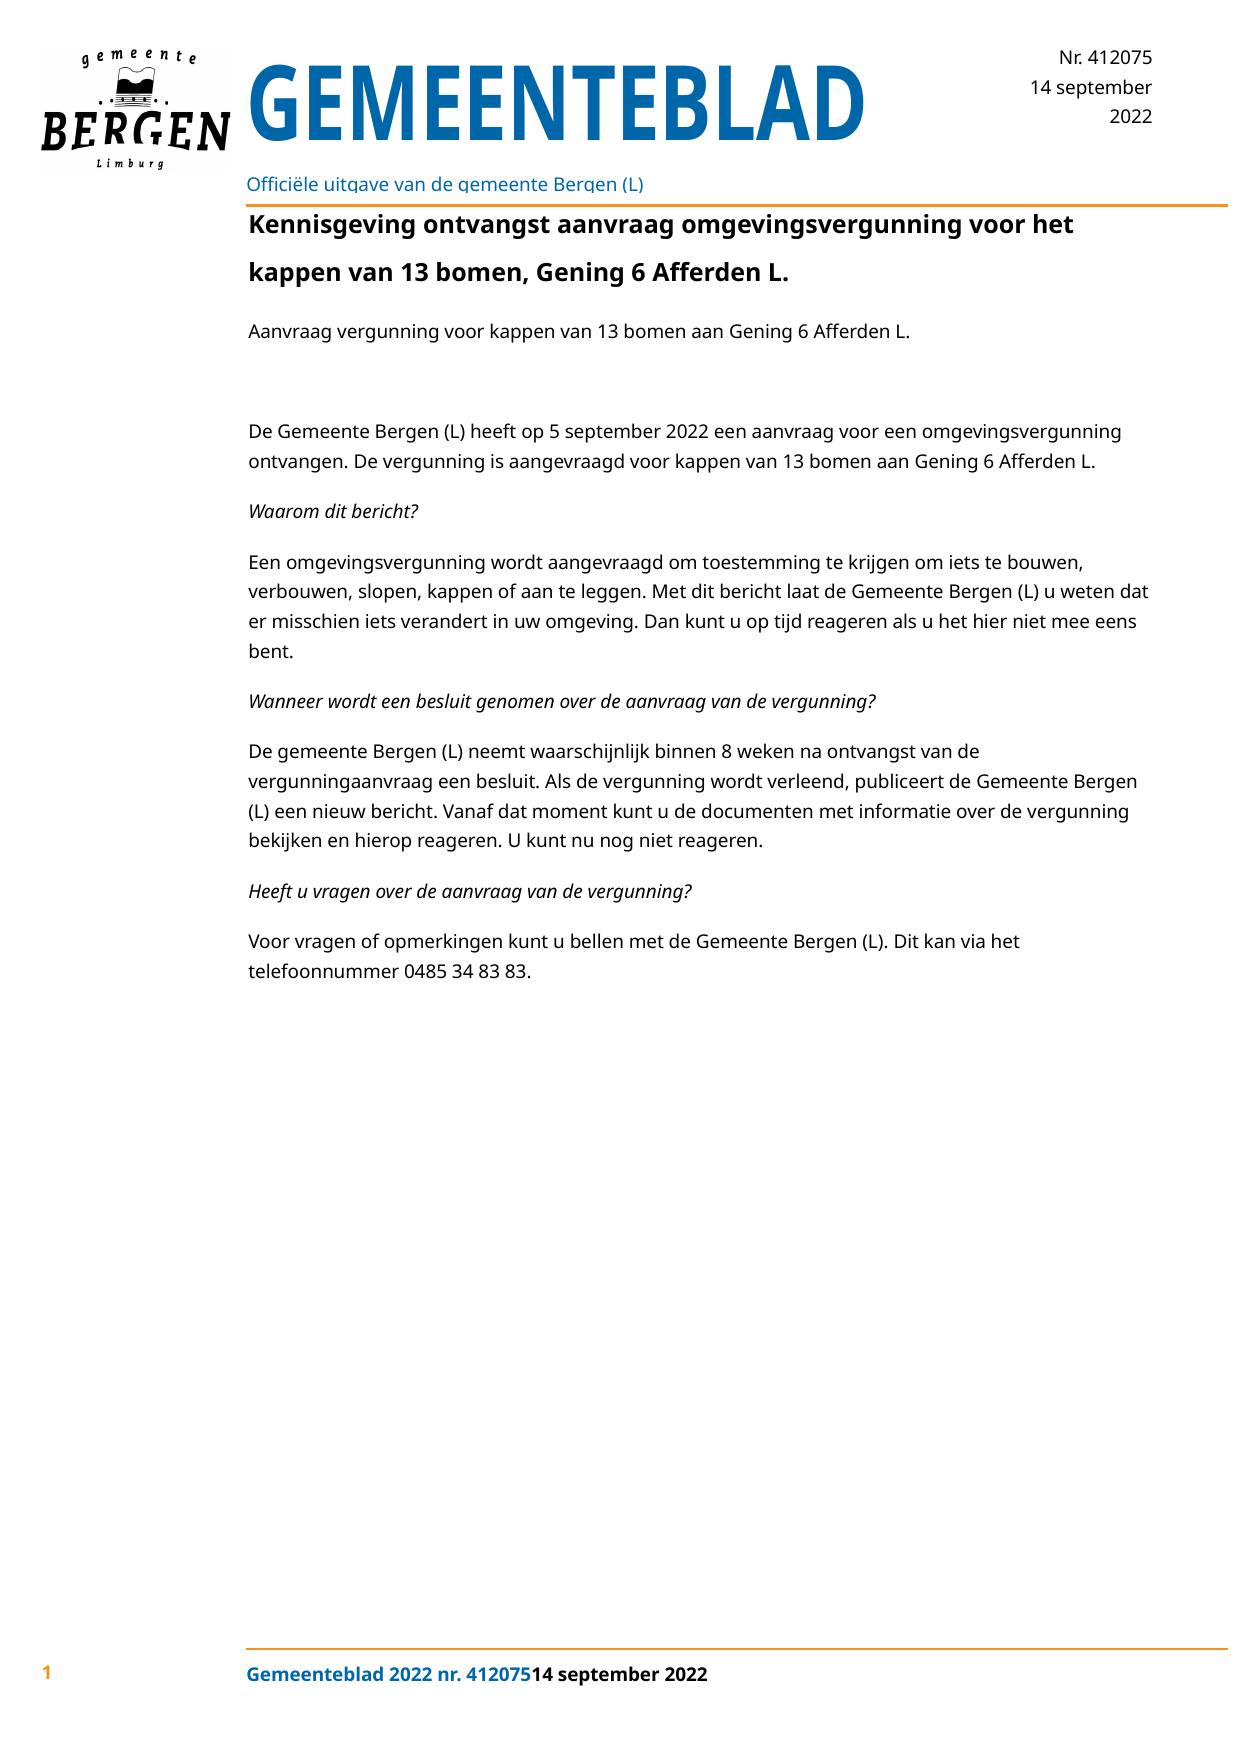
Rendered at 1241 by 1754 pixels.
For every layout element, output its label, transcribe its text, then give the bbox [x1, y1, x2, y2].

text Een omgevingsvergunning wordt aangevraagd om toestemming te krijgen om iets te bouwen, verbouwen, slopen, kappen of aan te leggen. Met dit bericht laat de Gemeente Bergen (L) u weten dat er misschien iets verandert in uw omgeving. Dan kunt u op tijd reageren als u het hier niet mee eens bent. [248, 549, 1152, 664]
text Wanneer wordt een besluit genomen over de aanvraag van de vergunning? [248, 688, 1152, 714]
text Heeft u vragen over de aanvraag van de vergunning? [248, 878, 1152, 904]
text De gemeente Bergen (L) neemt waarschijnlijk binnen 8 weken na ontvangst van de vergunningaanvraag een besluit. Als de vergunning wordt verleend, publiceert de Gemeente Bergen (L) een nieuw bericht. Vanaf dat moment kunt u de documenten met informatie over de vergunning bekijken en hierop reageren. U kunt nu nog niet reageren. [248, 739, 1152, 853]
text Voor vragen of opmerkingen kunt u bellen met de Gemeente Bergen (L). Dit kan via het telefoonnummer 0485 34 83 83. [248, 928, 1152, 984]
text De Gemeente Bergen (L) heeft op 5 september 2022 een aanvraag voor een omgevingsvergunning ontvangen. De vergunning is aangevraagd voor kappen van 13 bomen aan Gening 6 Afferden L. [248, 419, 1152, 474]
text Kennisgeving ontvangst aanvraag omgevingsvergunning voor het kappen van 13 bomen, Gening 6 Afferden L. [248, 207, 1152, 288]
picture [41, 47, 231, 172]
text Aanvraag vergunning voor kappen van 13 bomen aan Gening 6 Afferden L. [248, 318, 1152, 344]
text Waarom dit bericht? [248, 499, 1152, 524]
